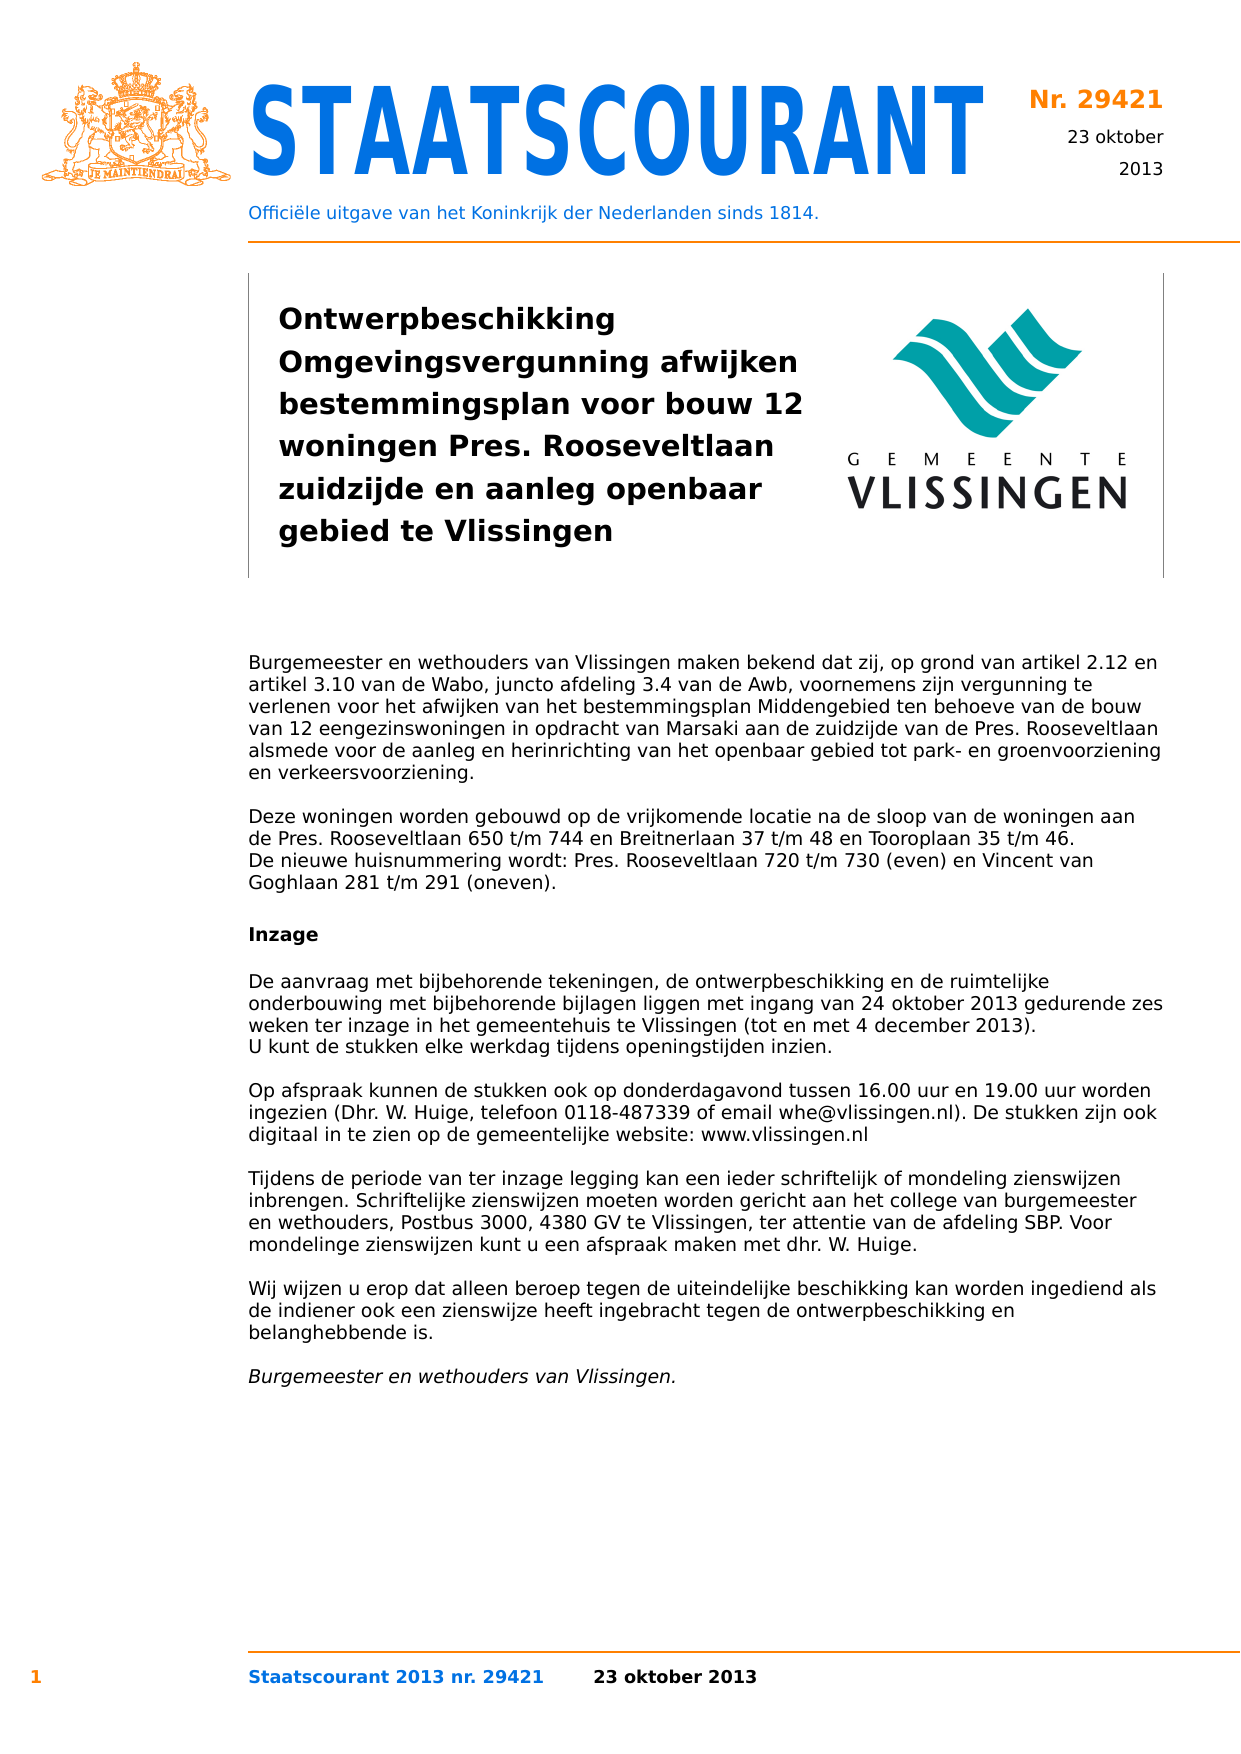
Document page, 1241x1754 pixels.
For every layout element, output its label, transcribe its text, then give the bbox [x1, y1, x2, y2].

text Wij wijzen u erop dat alleen beroep tegen de uiteindelijke beschikking kan worden ingediend als de indiener ook een zienswijze heeft ingebracht tegen de ontwerpbeschikking en belanghebbende is. [248, 1278, 1163, 1344]
text Op afspraak kunnen de stukken ook op donderdagavond tussen 16.00 uur en 19.00 uur worden ingezien (Dhr. W. Huige, telefoon 0118-487339 of email whe@vlissingen.nl). De stukken zijn ook digitaal in te zien op de gemeentelijke website: www.vlissingen.nl [248, 1080, 1163, 1146]
picture [41, 62, 231, 186]
subtitle Inzage [248, 923, 1163, 946]
table_header [25, 62, 248, 241]
text U kunt de stukken elke werkdag tijdens openingstijden inzien. [248, 1036, 1163, 1058]
table_cell 2013 [998, 153, 1240, 203]
table_header STAATSCOURANT [248, 62, 998, 203]
text Burgemeester en wethouders van Vlissingen maken bekend dat zij, op grond van artikel 2.12 en artikel 3.10 van de Wabo, juncto afdeling 3.4 van de Awb, voornemens zijn vergunning te verlenen voor het afwijken van het bestemmingsplan Middengebied ten behoeve van de bouw van 12 eengezinswoningen in opdracht van Marsaki aan de zuidzijde van de Pres. Rooseveltlaan alsmede voor de aanleg en herinrichting van het openbaar gebied tot park- en groenvoorziening en verkeersvoorziening. [248, 652, 1163, 784]
table_header Nr. 29421 [998, 62, 1240, 121]
table_cell 23 oktober [998, 121, 1240, 153]
subtitle Ontwerpbeschikking Omgevingsvergunning afwijken bestemmingsplan voor bouw 12 woningen Pres. Rooseveltlaan zuidzijde en aanleg openbaar gebied te Vlissingen [249, 273, 1163, 578]
table_cell Officiële uitgave van het Koninkrijk der Nederlanden sinds 1814. [248, 203, 1240, 241]
text De aanvraag met bijbehorende tekeningen, de ontwerpbeschikking en de ruimtelijke onderbouwing met bijbehorende bijlagen liggen met ingang van 24 oktober 2013 gedurende zes weken ter inzage in het gemeentehuis te Vlissingen (tot en met 4 december 2013). [248, 971, 1163, 1036]
text Tijdens de periode van ter inzage legging kan een ieder schriftelijk of mondeling zienswijzen inbrengen. Schriftelijke zienswijzen moeten worden gericht aan het college van burgemeester en wethouders, Postbus 3000, 4380 GV te Vlissingen, ter attentie van de afdeling SBP. Voor mondelinge zienswijzen kunt u een afspraak maken met dhr. W. Huige. [248, 1168, 1163, 1256]
text Deze woningen worden gebouwd op de vrijkomende locatie na de sloop van de woningen aan de Pres. Rooseveltlaan 650 t/m 744 en Breitnerlaan 37 t/m 48 en Tooroplaan 35 t/m 46. [248, 806, 1163, 849]
text De nieuwe huisnummering wordt: Pres. Rooseveltlaan 720 t/m 730 (even) en Vincent van Goghlaan 281 t/m 291 (oneven). [248, 849, 1163, 893]
text Burgemeester en wethouders van Vlissingen. [248, 1366, 1163, 1388]
picture [838, 302, 1134, 516]
